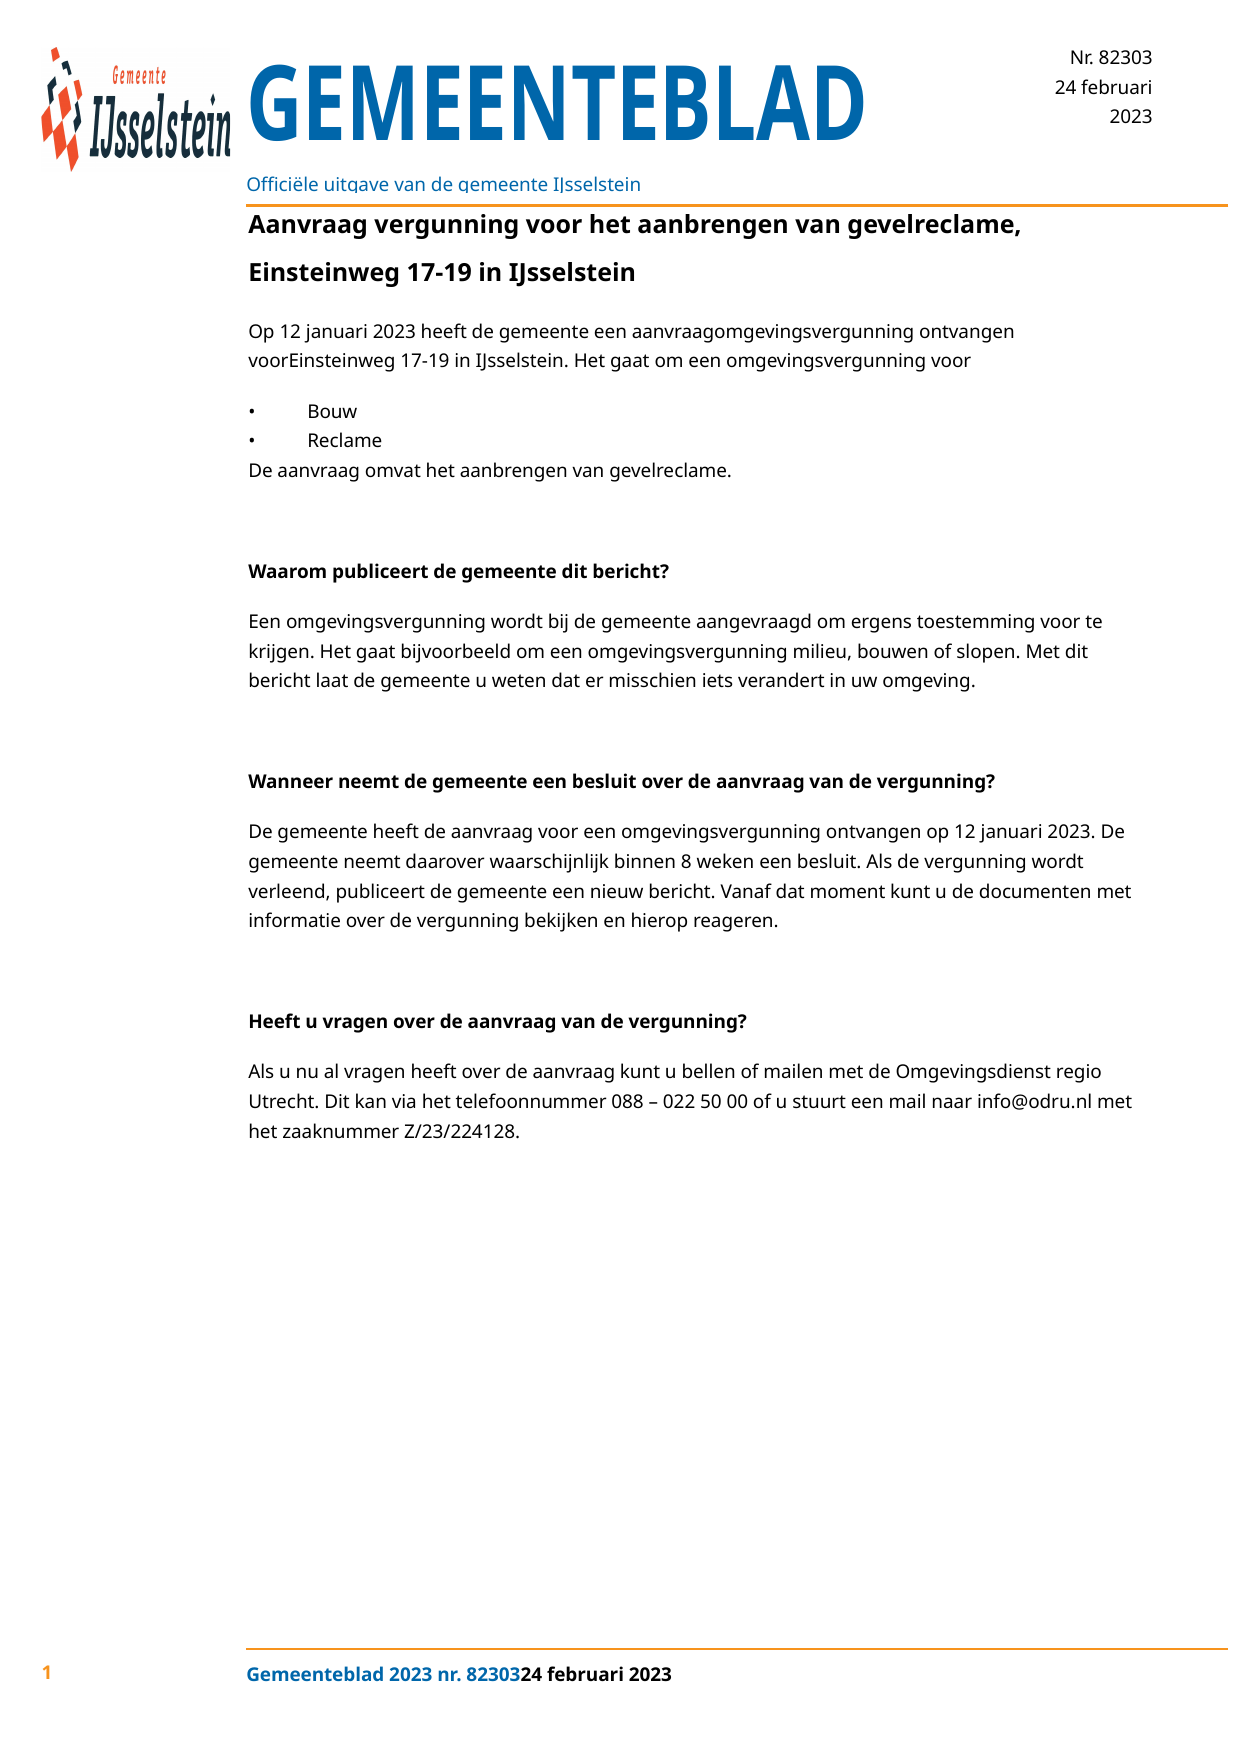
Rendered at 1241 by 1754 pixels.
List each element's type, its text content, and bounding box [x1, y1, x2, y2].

text De aanvraag omvat het aanbrengen van gevelreclame. [248, 457, 1152, 483]
text Als u nu al vragen heeft over de aanvraag kunt u bellen of mailen met de Omgevingsdienst regio Utrecht. Dit kan via het telefoonnummer 088 – 022 50 00 of u stuurt een mail naar info@odru.nl met het zaaknummer Z/23/224128. [248, 1059, 1152, 1144]
text Wanneer neemt de gemeente een besluit over de aanvraag van de vergunning? [248, 768, 1152, 794]
text Aanvraag vergunning voor het aanbrengen van gevelreclame, Einsteinweg 17-19 in IJsselstein [248, 207, 1152, 288]
text Waarom publiceert de gemeente dit bericht? [248, 558, 1152, 584]
text Op 12 januari 2023 heeft de gemeente een aanvraagomgevingsvergunning ontvangen voorEinsteinweg 17-19 in IJsselstein. Het gaat om een omgevingsvergunning voor [248, 318, 1152, 373]
picture [41, 47, 231, 172]
text De gemeente heeft de aanvraag voor een omgevingsvergunning ontvangen op 12 januari 2023. De gemeente neemt daarover waarschijnlijk binnen 8 weken een besluit. Als de vergunning wordt verleend, publiceert de gemeente een nieuw bericht. Vanaf dat moment kunt u de documenten met informatie over de vergunning bekijken en hierop reageren. [248, 819, 1152, 933]
text Een omgevingsvergunning wordt bij de gemeente aangevraagd om ergens toestemming voor te krijgen. Het gaat bijvoorbeeld om een omgevingsvergunning milieu, bouwen of slopen. Met dit bericht laat de gemeente u weten dat er misschien iets verandert in uw omgeving. [248, 608, 1152, 693]
list Bouw [248, 398, 1152, 424]
text Heeft u vragen over de aanvraag van de vergunning? [248, 1008, 1152, 1034]
list Reclame [248, 427, 1152, 453]
